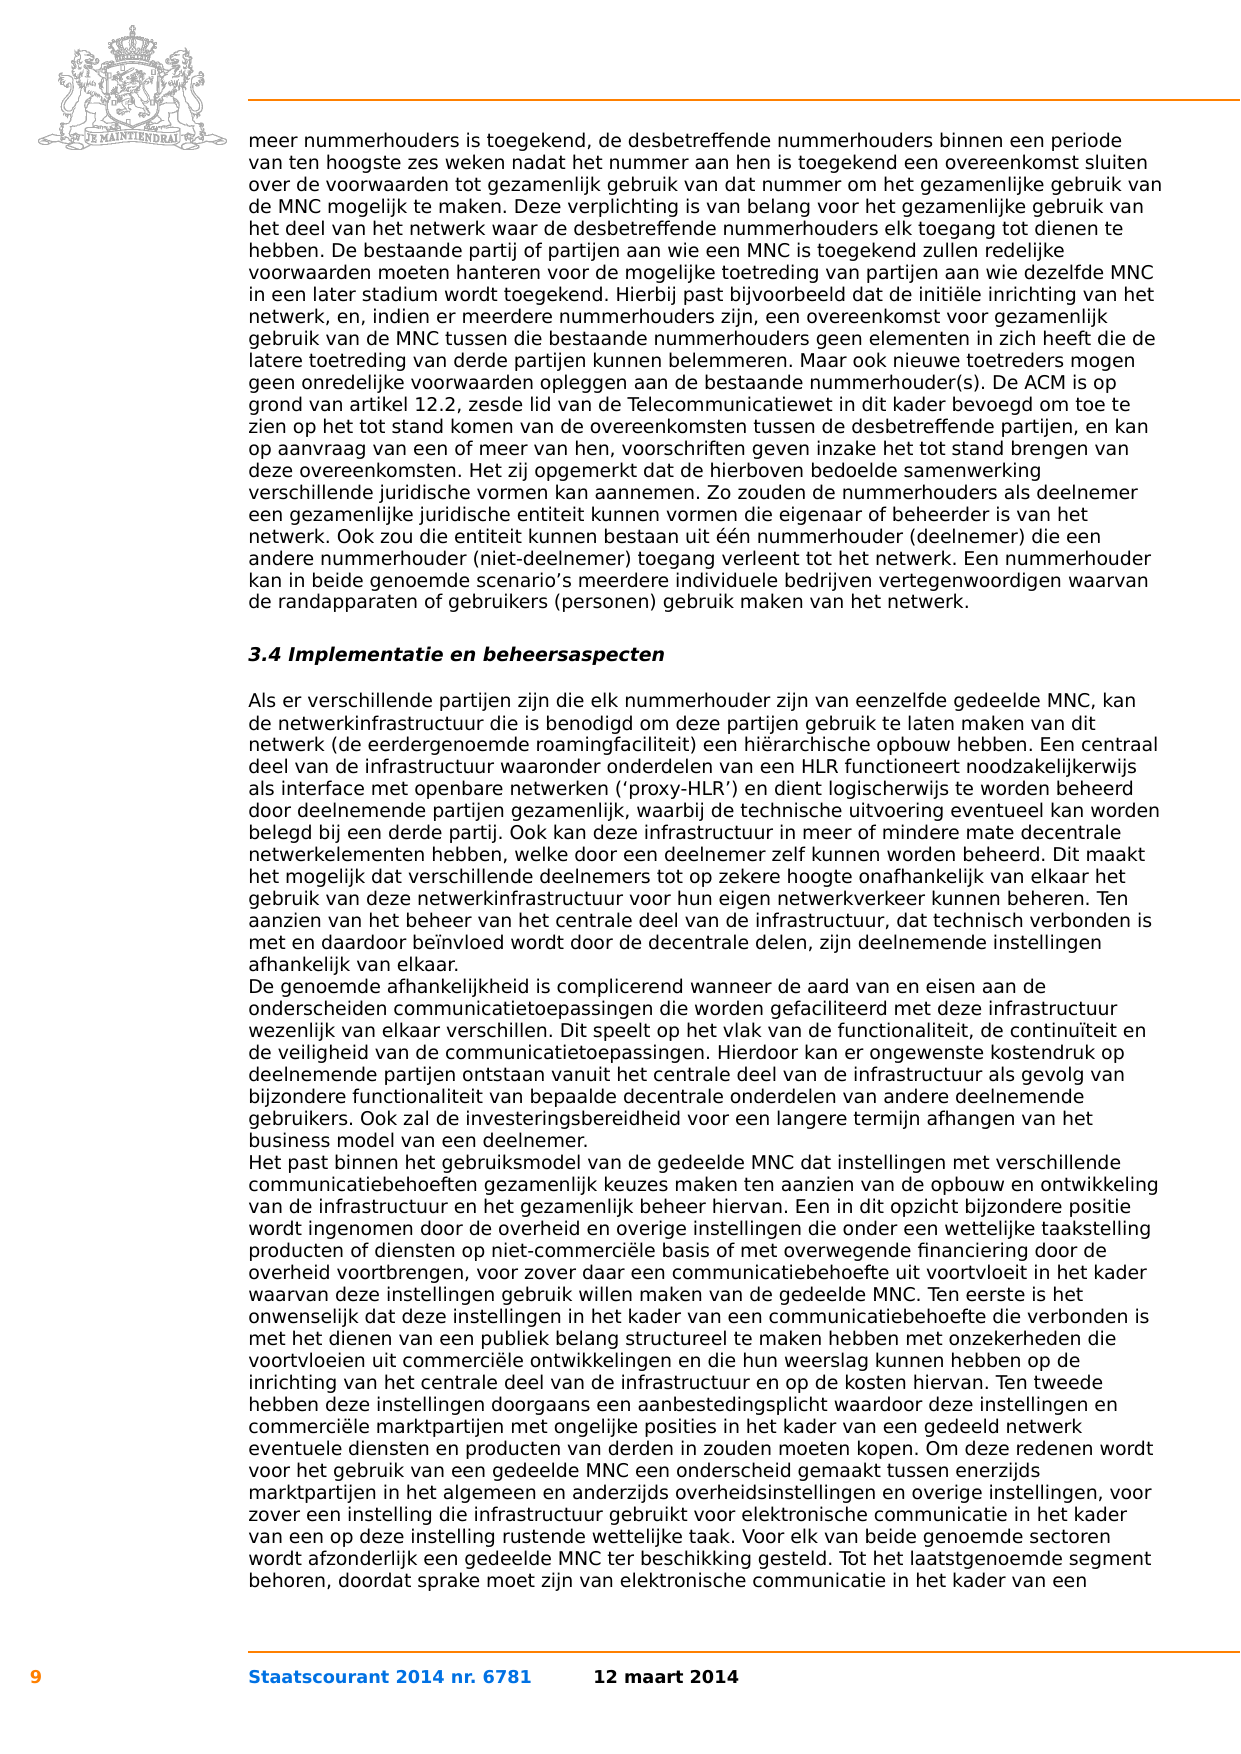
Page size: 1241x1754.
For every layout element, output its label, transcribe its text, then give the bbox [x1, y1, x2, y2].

text Het past binnen het gebruiksmodel van de gedeelde MNC dat instellingen met verschillende communicatiebehoeften gezamenlijk keuzes maken ten aanzien van de opbouw en ontwikkeling van de infrastructuur en het gezamenlijk beheer hiervan. Een in dit opzicht bijzondere positie wordt ingenomen door de overheid en overige instellingen die onder een wettelijke taakstelling producten of diensten op niet-commerciële basis of met overwegende financiering door de overheid voortbrengen, voor zover daar een communicatiebehoefte uit voortvloeit in het kader waarvan deze instellingen gebruik willen maken van de gedeelde MNC. Ten eerste is het onwenselijk dat deze instellingen in het kader van een communicatiebehoefte die verbonden is met het dienen van een publiek belang structureel te maken hebben met onzekerheden die voortvloeien uit commerciële ontwikkelingen en die hun weerslag kunnen hebben op de inrichting van het centrale deel van de infrastructuur en op de kosten hiervan. Ten tweede hebben deze instellingen doorgaans een aanbestedingsplicht waardoor deze instellingen en commerciële marktpartijen met ongelijke posities in het kader van een gedeeld netwerk eventuele diensten en producten van derden in zouden moeten kopen. Om deze redenen wordt voor het gebruik van een gedeelde MNC een onderscheid gemaakt tussen enerzijds marktpartijen in het algemeen en anderzijds overheidsinstellingen en overige instellingen, voor zover een instelling die infrastructuur gebruikt voor elektronische communicatie in het kader van een op deze instelling rustende wettelijke taak. Voor elk van beide genoemde sectoren wordt afzonderlijk een gedeelde MNC ter beschikking gesteld. Tot het laatstgenoemde segment behoren, doordat sprake moet zijn van elektronische communicatie in het kader van een [248, 1152, 1163, 1592]
text meer nummerhouders is toegekend, de desbetreffende nummerhouders binnen een periode van ten hoogste zes weken nadat het nummer aan hen is toegekend een overeenkomst sluiten over de voorwaarden tot gezamenlijk gebruik van dat nummer om het gezamenlijke gebruik van de MNC mogelijk te maken. Deze verplichting is van belang voor het gezamenlijke gebruik van het deel van het netwerk waar de desbetreffende nummerhouders elk toegang tot dienen te hebben. De bestaande partij of partijen aan wie een MNC is toegekend zullen redelijke voorwaarden moeten hanteren voor de mogelijke toetreding van partijen aan wie dezelfde MNC in een later stadium wordt toegekend. Hierbij past bijvoorbeeld dat de initiële inrichting van het netwerk, en, indien er meerdere nummerhouders zijn, een overeenkomst voor gezamenlijk gebruik van de MNC tussen die bestaande nummerhouders geen elementen in zich heeft die de latere toetreding van derde partijen kunnen belemmeren. Maar ook nieuwe toetreders mogen geen onredelijke voorwaarden opleggen aan de bestaande nummerhouder(s). De ACM is op grond van artikel 12.2, zesde lid van de Telecommunicatiewet in dit kader bevoegd om toe te zien op het tot stand komen van de overeenkomsten tussen de desbetreffende partijen, en kan op aanvraag van een of meer van hen, voorschriften geven inzake het tot stand brengen van deze overeenkomsten. Het zij opgemerkt dat de hierboven bedoelde samenwerking verschillende juridische vormen kan aannemen. Zo zouden de nummerhouders als deelnemer een gezamenlijke juridische entiteit kunnen vormen die eigenaar of beheerder is van het netwerk. Ook zou die entiteit kunnen bestaan uit één nummerhouder (deelnemer) die een andere nummerhouder (niet-deelnemer) toegang verleent tot het netwerk. Een nummerhouder kan in beide genoemde scenario’s meerdere individuele bedrijven vertegenwoordigen waarvan de randapparaten of gebruikers (personen) gebruik maken van het netwerk. [248, 130, 1163, 613]
text Als er verschillende partijen zijn die elk nummerhouder zijn van eenzelfde gedeelde MNC, kan de netwerkinfrastructuur die is benodigd om deze partijen gebruik te laten maken van dit netwerk (de eerdergenoemde roamingfaciliteit) een hiërarchische opbouw hebben. Een centraal deel van de infrastructuur waaronder onderdelen van een HLR functioneert noodzakelijkerwijs als interface met openbare netwerken (‘proxy-HLR’) en dient logischerwijs te worden beheerd door deelnemende partijen gezamenlijk, waarbij de technische uitvoering eventueel kan worden belegd bij een derde partij. Ook kan deze infrastructuur in meer of mindere mate decentrale netwerkelementen hebben, welke door een deelnemer zelf kunnen worden beheerd. Dit maakt het mogelijk dat verschillende deelnemers tot op zekere hoogte onafhankelijk van elkaar het gebruik van deze netwerkinfrastructuur voor hun eigen netwerkverkeer kunnen beheren. Ten aanzien van het beheer van het centrale deel van de infrastructuur, dat technisch verbonden is met en daardoor beïnvloed wordt door de decentrale delen, zijn deelnemende instellingen afhankelijk van elkaar. [248, 690, 1163, 976]
subtitle 3.4 Implementatie en beheersaspecten [248, 643, 1163, 665]
picture [38, 25, 227, 150]
text De genoemde afhankelijkheid is complicerend wanneer de aard van en eisen aan de onderscheiden communicatietoepassingen die worden gefaciliteerd met deze infrastructuur wezenlijk van elkaar verschillen. Dit speelt op het vlak van de functionaliteit, de continuïteit en de veiligheid van de communicatietoepassingen. Hierdoor kan er ongewenste kostendruk op deelnemende partijen ontstaan vanuit het centrale deel van de infrastructuur als gevolg van bijzondere functionaliteit van bepaalde decentrale onderdelen van andere deelnemende gebruikers. Ook zal de investeringsbereidheid voor een langere termijn afhangen van het business model van een deelnemer. [248, 976, 1163, 1152]
